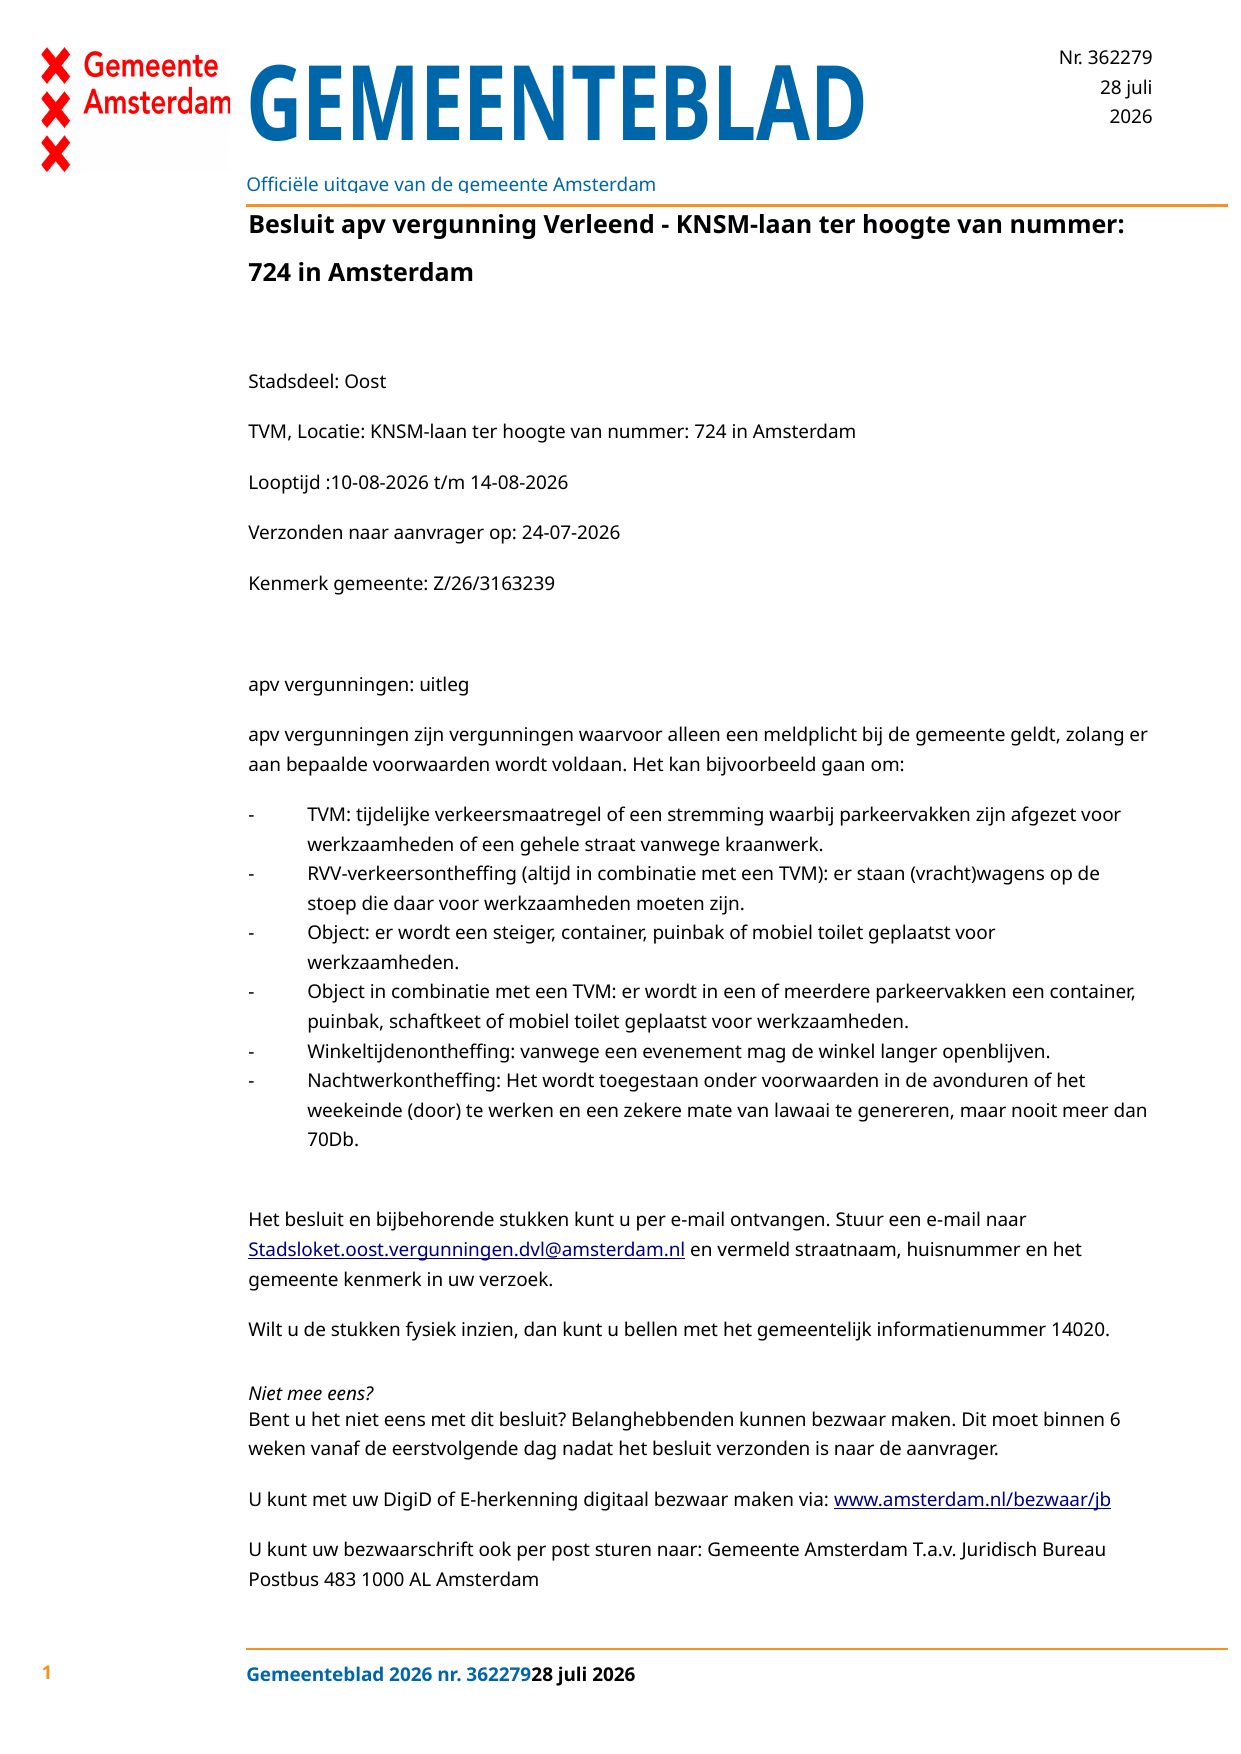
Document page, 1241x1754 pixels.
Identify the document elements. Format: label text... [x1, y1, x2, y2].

text U kunt uw bezwaarschrift ook per post sturen naar: Gemeente Amsterdam T.a.v. Juridisch Bureau Postbus 483 1000 AL Amsterdam [248, 1536, 1152, 1592]
text Verzonden naar aanvrager op: 24-07-2026 [248, 519, 1152, 545]
list Object: er wordt een steiger, container, puinbak of mobiel toilet geplaatst voor werkzaamheden. [248, 919, 1152, 975]
text Het besluit en bijbehorende stukken kunt u per e-mail ontvangen. Stuur een e-mail naar Stadsloket.oost.vergunningen.dvl@amsterdam.nl en vermeld straatnaam, huisnummer en het gemeente kenmerk in uw verzoek. [248, 1207, 1152, 1292]
text Looptijd :10-08-2026 t/m 14-08-2026 [248, 469, 1152, 495]
text Wilt u de stukken fysiek inzien, dan kunt u bellen met het gemeentelijk informatienummer 14020. [248, 1316, 1152, 1342]
list TVM: tijdelijke verkeersmaatregel of een stremming waarbij parkeervakken zijn afgezet voor werkzaamheden of een gehele straat vanwege kraanwerk. [248, 801, 1152, 857]
text Kenmerk gemeente: Z/26/3163239 [248, 570, 1152, 596]
text apv vergunningen zijn vergunningen waarvoor alleen een meldplicht bij de gemeente geldt, zolang er aan bepaalde voorwaarden wordt voldaan. Het kan bijvoorbeeld gaan om: [248, 721, 1152, 777]
list Winkeltijdenontheffing: vanwege een evenement mag de winkel langer openblijven. [248, 1038, 1152, 1064]
text Niet mee eens? [248, 1380, 1152, 1406]
list RVV-verkeersontheffing (altijd in combinatie met een TVM): er staan (vracht)wagens op de stoep die daar voor werkzaamheden moeten zijn. [248, 860, 1152, 916]
text apv vergunningen: uitleg [248, 671, 1152, 697]
list Nachtwerkontheffing: Het wordt toegestaan onder voorwaarden in de avonduren of het weekeinde (door) te werken en een zekere mate van lawaai te genereren, maar nooit meer dan 70Db. [248, 1067, 1152, 1152]
text U kunt met uw DigiD of E-herkenning digitaal bezwaar maken via: www.amsterdam.nl/bezwaar/jb [248, 1486, 1152, 1512]
text Besluit apv vergunning Verleend - KNSM-laan ter hoogte van nummer: 724 in Amsterdam [248, 207, 1152, 288]
list Object in combinatie met een TVM: er wordt in een of meerdere parkeervakken een container, puinbak, schaftkeet of mobiel toilet geplaatst voor werkzaamheden. [248, 979, 1152, 1034]
text TVM, Locatie: KNSM-laan ter hoogte van nummer: 724 in Amsterdam [248, 419, 1152, 444]
text Bent u het niet eens met dit besluit? Belanghebbenden kunnen bezwaar maken. Dit moet binnen 6 weken vanaf de eerstvolgende dag nadat het besluit verzonden is naar de aanvrager. [248, 1406, 1152, 1461]
picture [41, 47, 231, 172]
text Stadsdeel: Oost [248, 368, 1152, 394]
